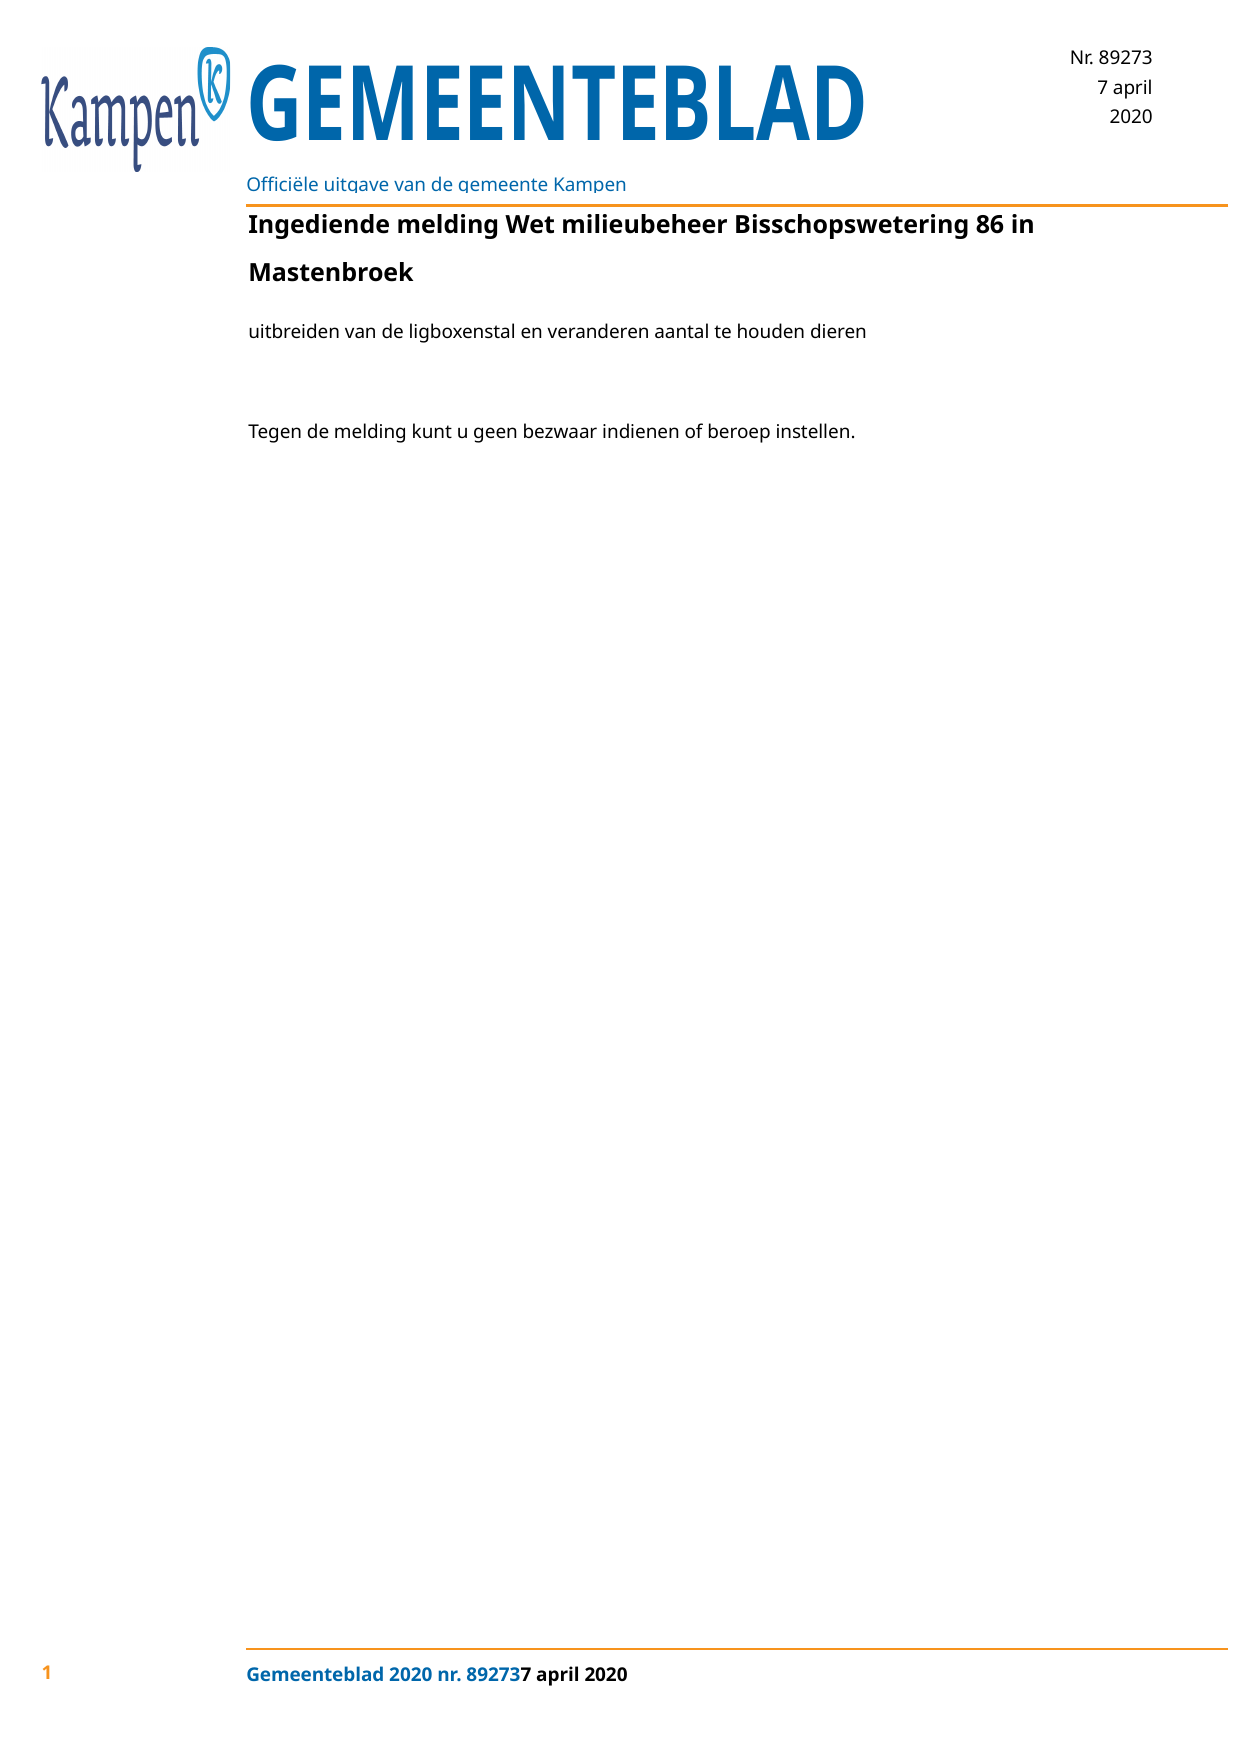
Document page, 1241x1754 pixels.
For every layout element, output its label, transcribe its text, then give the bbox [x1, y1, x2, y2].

picture [41, 47, 231, 172]
text Tegen de melding kunt u geen bezwaar indienen of beroep instellen. [248, 419, 1152, 444]
text Ingediende melding Wet milieubeheer Bisschopswetering 86 in Mastenbroek [248, 207, 1152, 288]
text uitbreiden van de ligboxenstal en veranderen aantal te houden dieren [248, 318, 1152, 344]
